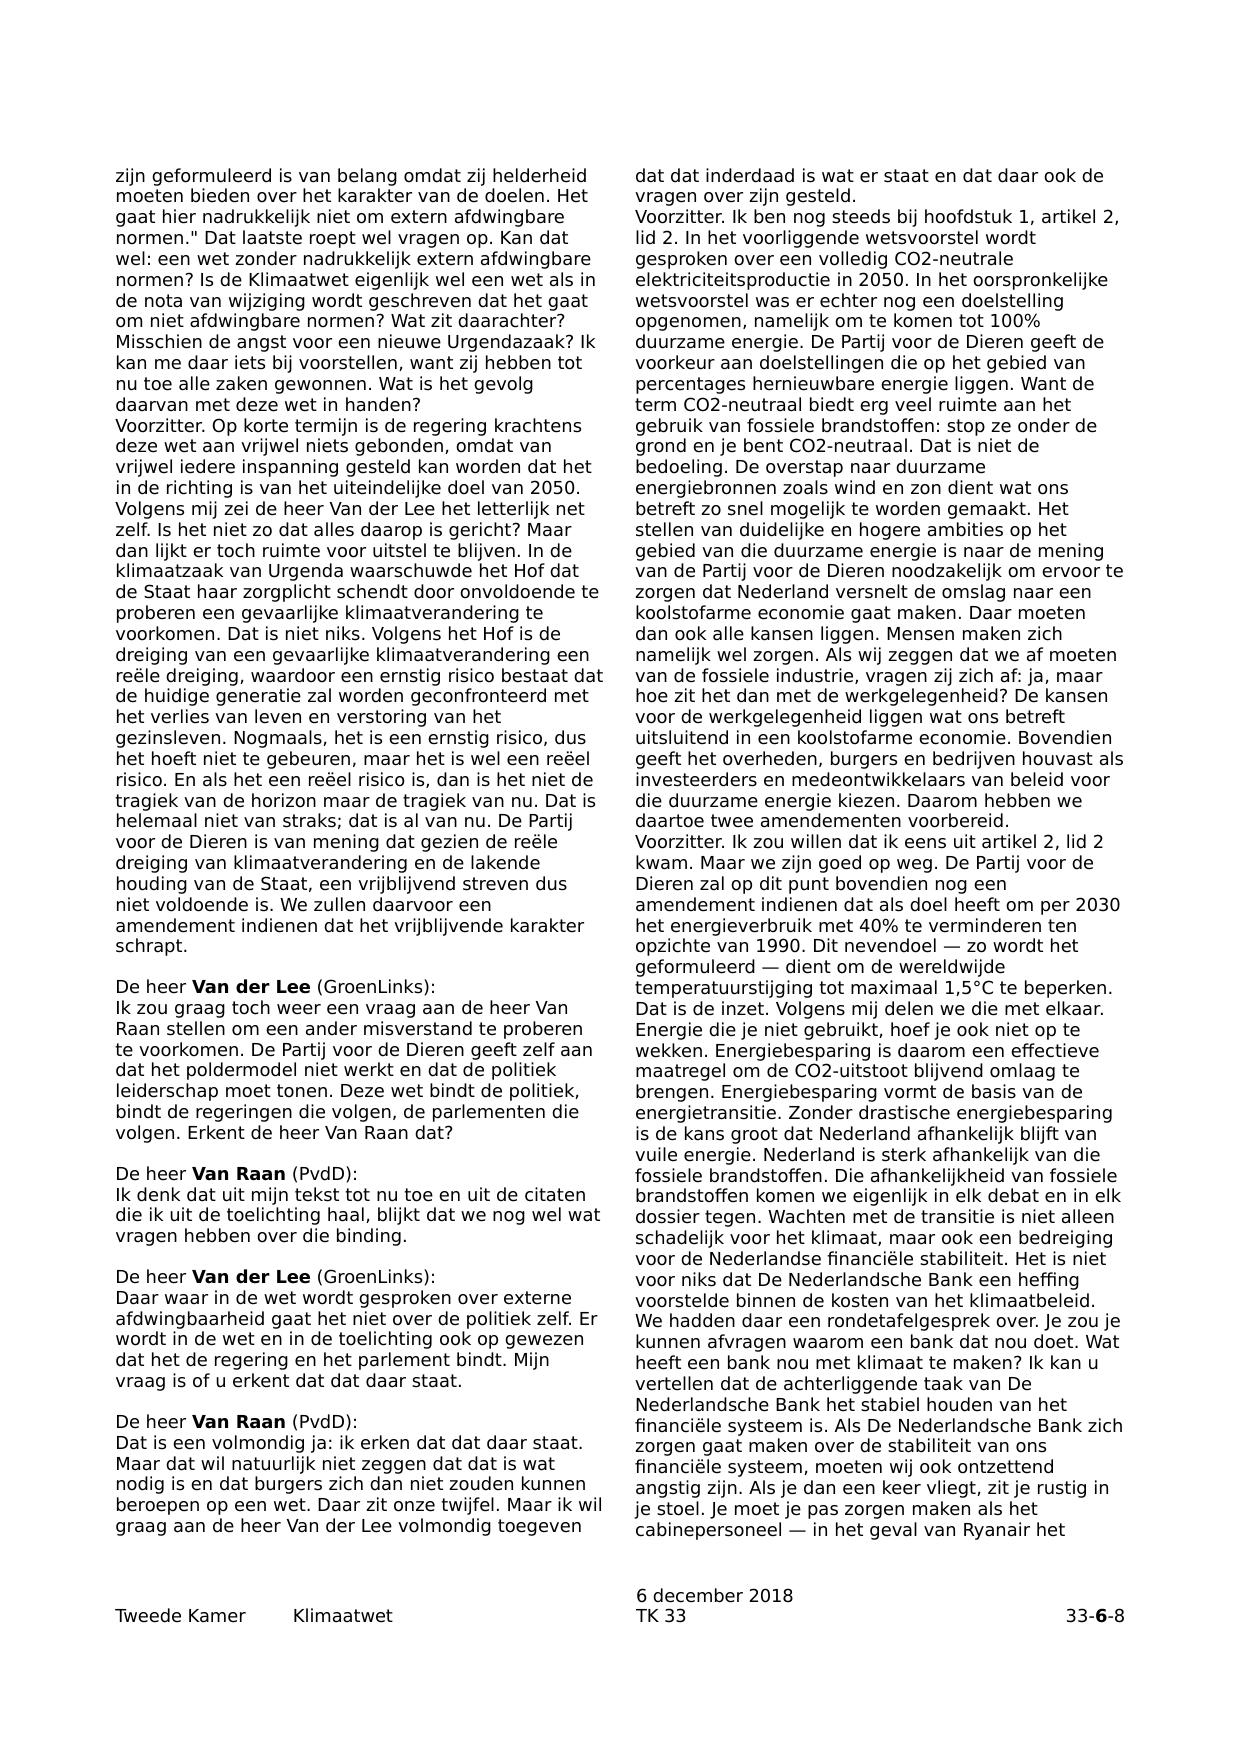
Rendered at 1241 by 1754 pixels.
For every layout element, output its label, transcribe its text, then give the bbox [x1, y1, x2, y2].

text dat dat inderdaad is wat er staat en dat daar ook de vragen over zijn gesteld. [635, 165, 1125, 207]
text De heer Van der Lee (GroenLinks): [115, 977, 605, 998]
text zijn geformuleerd is van belang omdat zij helderheid moeten bieden over het karakter van de doelen. Het gaat hier nadrukkelijk niet om extern afdwingbare normen." Dat laatste roept wel vragen op. Kan dat wel: een wet zonder nadrukkelijk extern afdwingbare normen? Is de Klimaatwet eigenlijk wel een wet als in de nota van wijziging wordt geschreven dat het gaat om niet afdwingbare normen? Wat zit daarachter? Misschien de angst voor een nieuwe Urgendazaak? Ik kan me daar iets bij voorstellen, want zij hebben tot nu toe alle zaken gewonnen. Wat is het gevolg daarvan met deze wet in handen? [115, 165, 605, 415]
text Voorzitter. Ik zou willen dat ik eens uit artikel 2, lid 2 kwam. Maar we zijn goed op weg. De Partij voor de Dieren zal op dit punt bovendien nog een amendement indienen dat als doel heeft om per 2030 het energieverbruik met 40% te verminderen ten opzichte van 1990. Dit nevendoel — zo wordt het geformuleerd — dient om de wereldwijde temperatuurstijging tot maximaal 1,5°C te beperken. Dat is de inzet. Volgens mij delen we die met elkaar. Energie die je niet gebruikt, hoef je ook niet op te wekken. Energiebesparing is daarom een effectieve maatregel om de CO2-uitstoot blijvend omlaag te brengen. Energiebesparing vormt de basis van de energietransitie. Zonder drastische energiebesparing is de kans groot dat Nederland afhankelijk blijft van vuile energie. Nederland is sterk afhankelijk van die fossiele brandstoffen. Die afhankelijkheid van fossiele brandstoffen komen we eigenlijk in elk debat en in elk dossier tegen. Wachten met de transitie is niet alleen schadelijk voor het klimaat, maar ook een bedreiging voor de Nederlandse financiële stabiliteit. Het is niet voor niks dat De Nederlandsche Bank een heffing voorstelde binnen de kosten van het klimaatbeleid. We hadden daar een rondetafelgesprek over. Je zou je kunnen afvragen waarom een bank dat nou doet. Wat heeft een bank nou met klimaat te maken? Ik kan u vertellen dat de achterliggende taak van De Nederlandsche Bank het stabiel houden van het financiële systeem is. Als De Nederlandsche Bank zich zorgen gaat maken over de stabiliteit van ons financiële systeem, moeten wij ook ontzettend angstig zijn. Als je dan een keer vliegt, zit je rustig in je stoel. Je moet je pas zorgen maken als het cabinepersoneel — in het geval van Ryanair het [635, 832, 1125, 1540]
text Daar waar in de wet wordt gesproken over externe afdwingbaarheid gaat het niet over de politiek zelf. Er wordt in de wet en in de toelichting ook op gewezen dat het de regering en het parlement bindt. Mijn vraag is of u erkent dat dat daar staat. [115, 1287, 605, 1392]
text Ik denk dat uit mijn tekst tot nu toe en uit de citaten die ik uit de toelichting haal, blijkt dat we nog wel wat vragen hebben over die binding. [115, 1184, 605, 1247]
text De heer Van Raan (PvdD): [115, 1163, 605, 1184]
text Dat is een volmondig ja: ik erken dat dat daar staat. Maar dat wil natuurlijk niet zeggen dat dat is wat nodig is en dat burgers zich dan niet zouden kunnen beroepen op een wet. Daar zit onze twijfel. Maar ik wil graag aan de heer Van der Lee volmondig toegeven [115, 1432, 605, 1537]
text Voorzitter. Ik ben nog steeds bij hoofdstuk 1, artikel 2, lid 2. In het voorliggende wetsvoorstel wordt gesproken over een volledig CO2-neutrale elektriciteitsproductie in 2050. In het oorspronkelijke wetsvoorstel was er echter nog een doelstelling opgenomen, namelijk om te komen tot 100% duurzame energie. De Partij voor de Dieren geeft de voorkeur aan doelstellingen die op het gebied van percentages hernieuwbare energie liggen. Want de term CO2-neutraal biedt erg veel ruimte aan het gebruik van fossiele brandstoffen: stop ze onder de grond en je bent CO2-neutraal. Dat is niet de bedoeling. De overstap naar duurzame energiebronnen zoals wind en zon dient wat ons betreft zo snel mogelijk te worden gemaakt. Het stellen van duidelijke en hogere ambities op het gebied van die duurzame energie is naar de mening van de Partij voor de Dieren noodzakelijk om ervoor te zorgen dat Nederland versnelt de omslag naar een koolstofarme economie gaat maken. Daar moeten dan ook alle kansen liggen. Mensen maken zich namelijk wel zorgen. Als wij zeggen dat we af moeten van de fossiele industrie, vragen zij zich af: ja, maar hoe zit het dan met de werkgelegenheid? De kansen voor de werkgelegenheid liggen wat ons betreft uitsluitend in een koolstofarme economie. Bovendien geeft het overheden, burgers en bedrijven houvast als investeerders en medeontwikkelaars van beleid voor die duurzame energie kiezen. Daarom hebben we daartoe twee amendementen voorbereid. [635, 207, 1125, 832]
text De heer Van Raan (PvdD): [115, 1412, 605, 1432]
text Voorzitter. Op korte termijn is de regering krachtens deze wet aan vrijwel niets gebonden, omdat van vrijwel iedere inspanning gesteld kan worden dat het in de richting is van het uiteindelijke doel van 2050. Volgens mij zei de heer Van der Lee het letterlijk net zelf. Is het niet zo dat alles daarop is gericht? Maar dan lijkt er toch ruimte voor uitstel te blijven. In de klimaatzaak van Urgenda waarschuwde het Hof dat de Staat haar zorgplicht schendt door onvoldoende te proberen een gevaarlijke klimaatverandering te voorkomen. Dat is niet niks. Volgens het Hof is de dreiging van een gevaarlijke klimaatverandering een reële dreiging, waardoor een ernstig risico bestaat dat de huidige generatie zal worden geconfronteerd met het verlies van leven en verstoring van het gezinsleven. Nogmaals, het is een ernstig risico, dus het hoeft niet te gebeuren, maar het is wel een reëel risico. En als het een reëel risico is, dan is het niet de tragiek van de horizon maar de tragiek van nu. Dat is helemaal niet van straks; dat is al van nu. De Partij voor de Dieren is van mening dat gezien de reële dreiging van klimaatverandering en de lakende houding van de Staat, een vrijblijvend streven dus niet voldoende is. We zullen daarvoor een amendement indienen dat het vrijblijvende karakter schrapt. [115, 415, 605, 957]
text Ik zou graag toch weer een vraag aan de heer Van Raan stellen om een ander misverstand te proberen te voorkomen. De Partij voor de Dieren geeft zelf aan dat het poldermodel niet werkt en dat de politiek leiderschap moet tonen. Deze wet bindt de politiek, bindt de regeringen die volgen, de parlementen die volgen. Erkent de heer Van Raan dat? [115, 998, 605, 1143]
text De heer Van der Lee (GroenLinks): [115, 1267, 605, 1287]
